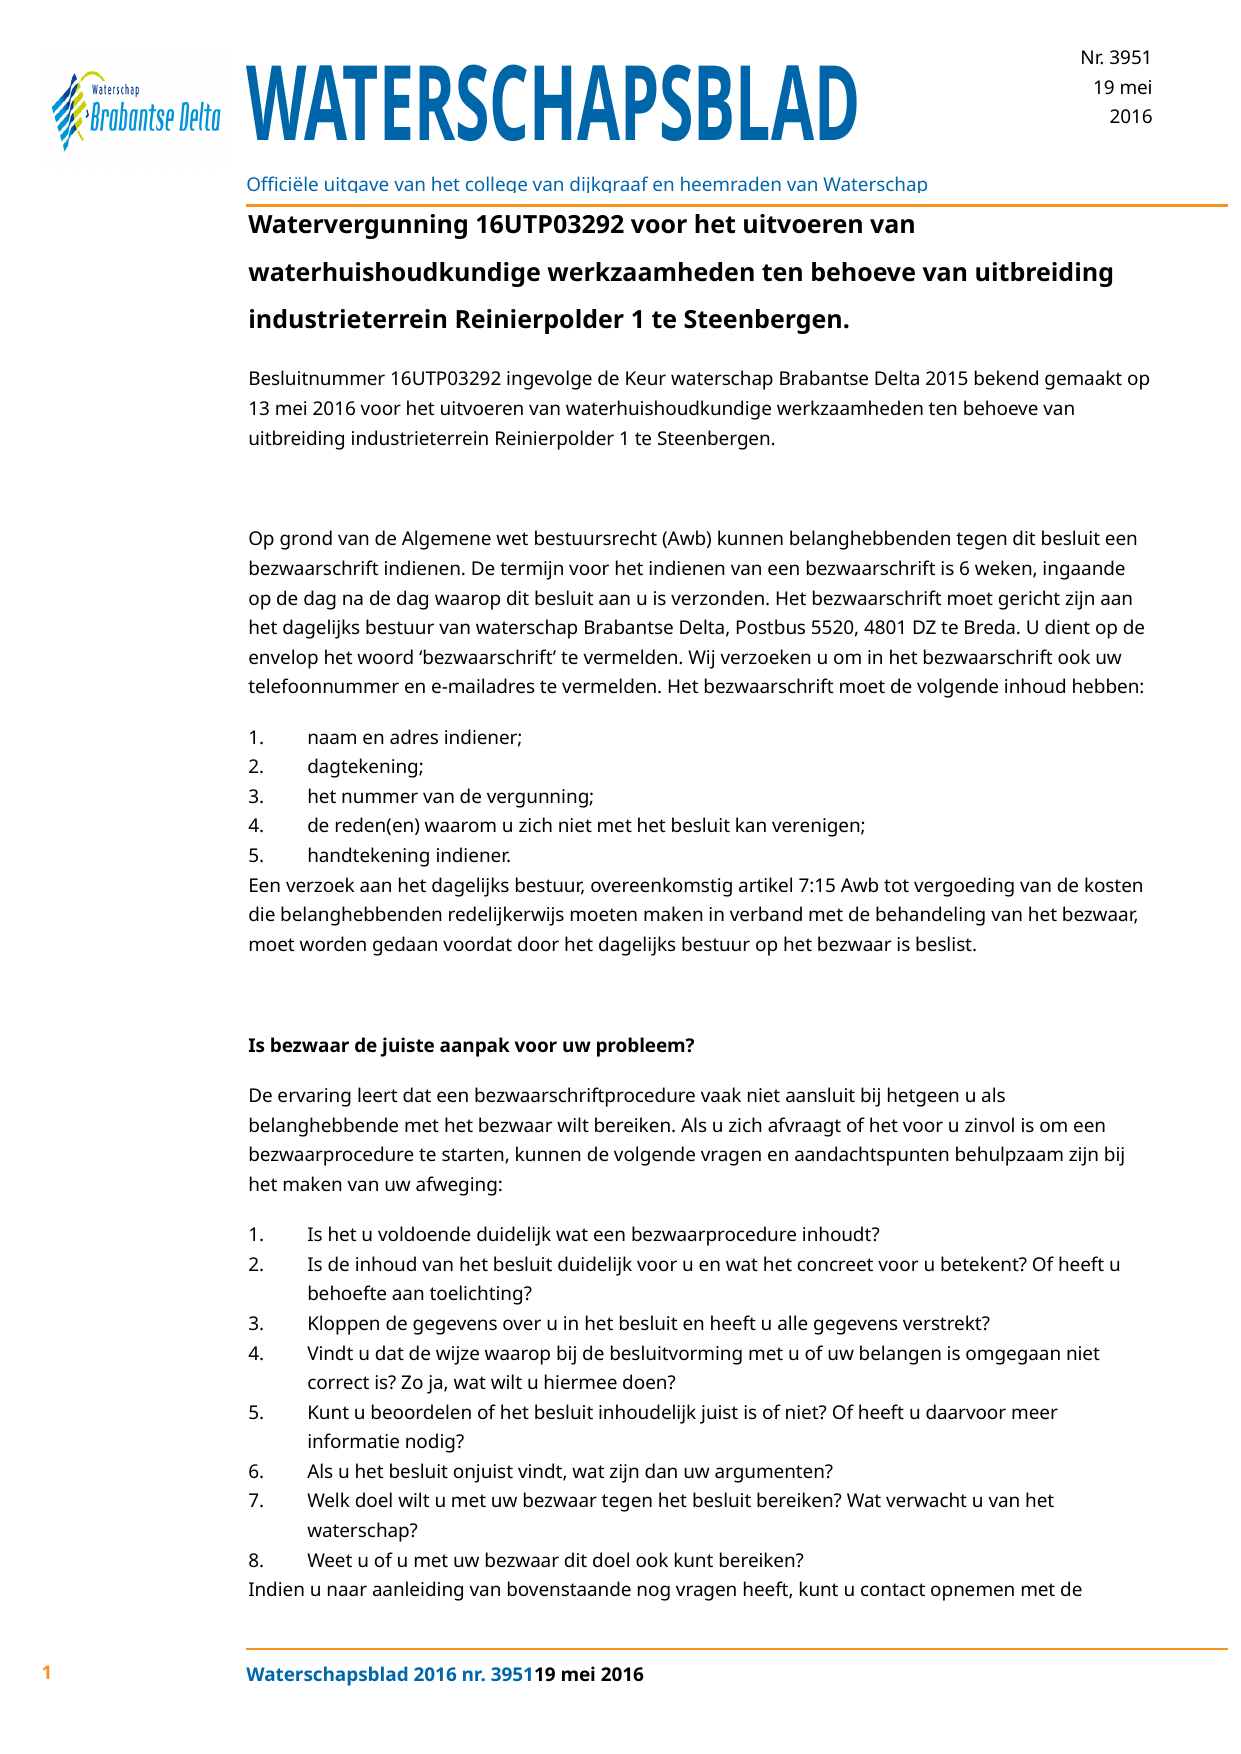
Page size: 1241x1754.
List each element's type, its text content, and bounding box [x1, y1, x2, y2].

list het nummer van de vergunning; [248, 783, 1152, 809]
text Indien u naar aanleiding van bovenstaande nog vragen heeft, kunt u contact opnemen met de [248, 1576, 1152, 1602]
text Watervergunning 16UTP03292 voor het uitvoeren van waterhuishoudkundige werkzaamheden ten behoeve van uitbreiding industrieterrein Reinierpolder 1 te Steenbergen. [248, 207, 1152, 336]
text De ervaring leert dat een bezwaarschriftprocedure vaak niet aansluit bij hetgeen u als belanghebbende met het bezwaar wilt bereiken. Als u zich afvraagt of het voor u zinvol is om een bezwaarprocedure te starten, kunnen de volgende vragen en aandachtspunten behulpzaam zijn bij het maken van uw afweging: [248, 1082, 1152, 1197]
picture [41, 47, 231, 172]
list Vindt u dat de wijze waarop bij de besluitvorming met u of uw belangen is omgegaan niet correct is? Zo ja, wat wilt u hiermee doen? [248, 1340, 1152, 1395]
list de reden(en) waarom u zich niet met het besluit kan verenigen; [248, 813, 1152, 838]
text Is bezwaar de juiste aanpak voor uw probleem? [248, 1032, 1152, 1057]
list naam en adres indiener; [248, 724, 1152, 749]
list Is het u voldoende duidelijk wat een bezwaarprocedure inhoudt? [248, 1221, 1152, 1247]
list Is de inhoud van het besluit duidelijk voor u en wat het concreet voor u betekent? Of heeft u behoefte aan toelichting? [248, 1251, 1152, 1306]
list Kloppen de gegevens over u in het besluit en heeft u alle gegevens verstrekt? [248, 1310, 1152, 1336]
list Kunt u beoordelen of het besluit inhoudelijk juist is of niet? Of heeft u daarvoor meer informatie nodig? [248, 1399, 1152, 1454]
list handtekening indiener. [248, 842, 1152, 868]
text Besluitnummer 16UTP03292 ingevolge de Keur waterschap Brabantse Delta 2015 bekend gemaakt op 13 mei 2016 voor het uitvoeren van waterhuishoudkundige werkzaamheden ten behoeve van uitbreiding industrieterrein Reinierpolder 1 te Steenbergen. [248, 366, 1152, 450]
text Op grond van de Algemene wet bestuursrecht (Awb) kunnen belanghebbenden tegen dit besluit een bezwaarschrift indienen. De termijn voor het indienen van een bezwaarschrift is 6 weken, ingaande op de dag na de dag waarop dit besluit aan u is verzonden. Het bezwaarschrift moet gericht zijn aan het dagelijks bestuur van waterschap Brabantse Delta, Postbus 5520, 4801 DZ te Breda. U dient op de envelop het woord ‘bezwaarschrift’ te vermelden. Wij verzoeken u om in het bezwaarschrift ook uw telefoonnummer en e‑mailadres te vermelden. Het bezwaarschrift moet de volgende inhoud hebben: [248, 526, 1152, 699]
list dagtekening; [248, 753, 1152, 779]
list Als u het besluit onjuist vindt, wat zijn dan uw argumenten? [248, 1458, 1152, 1484]
list Welk doel wilt u met uw bezwaar tegen het besluit bereiken? Wat verwacht u van het waterschap? [248, 1488, 1152, 1543]
text Een verzoek aan het dagelijks bestuur, overeenkomstig artikel 7:15 Awb tot vergoeding van de kosten die belanghebbenden redelijkerwijs moeten maken in verband met de behandeling van het bezwaar, moet worden gedaan voordat door het dagelijks bestuur op het bezwaar is beslist. [248, 872, 1152, 957]
list Weet u of u met uw bezwaar dit doel ook kunt bereiken? [248, 1547, 1152, 1572]
